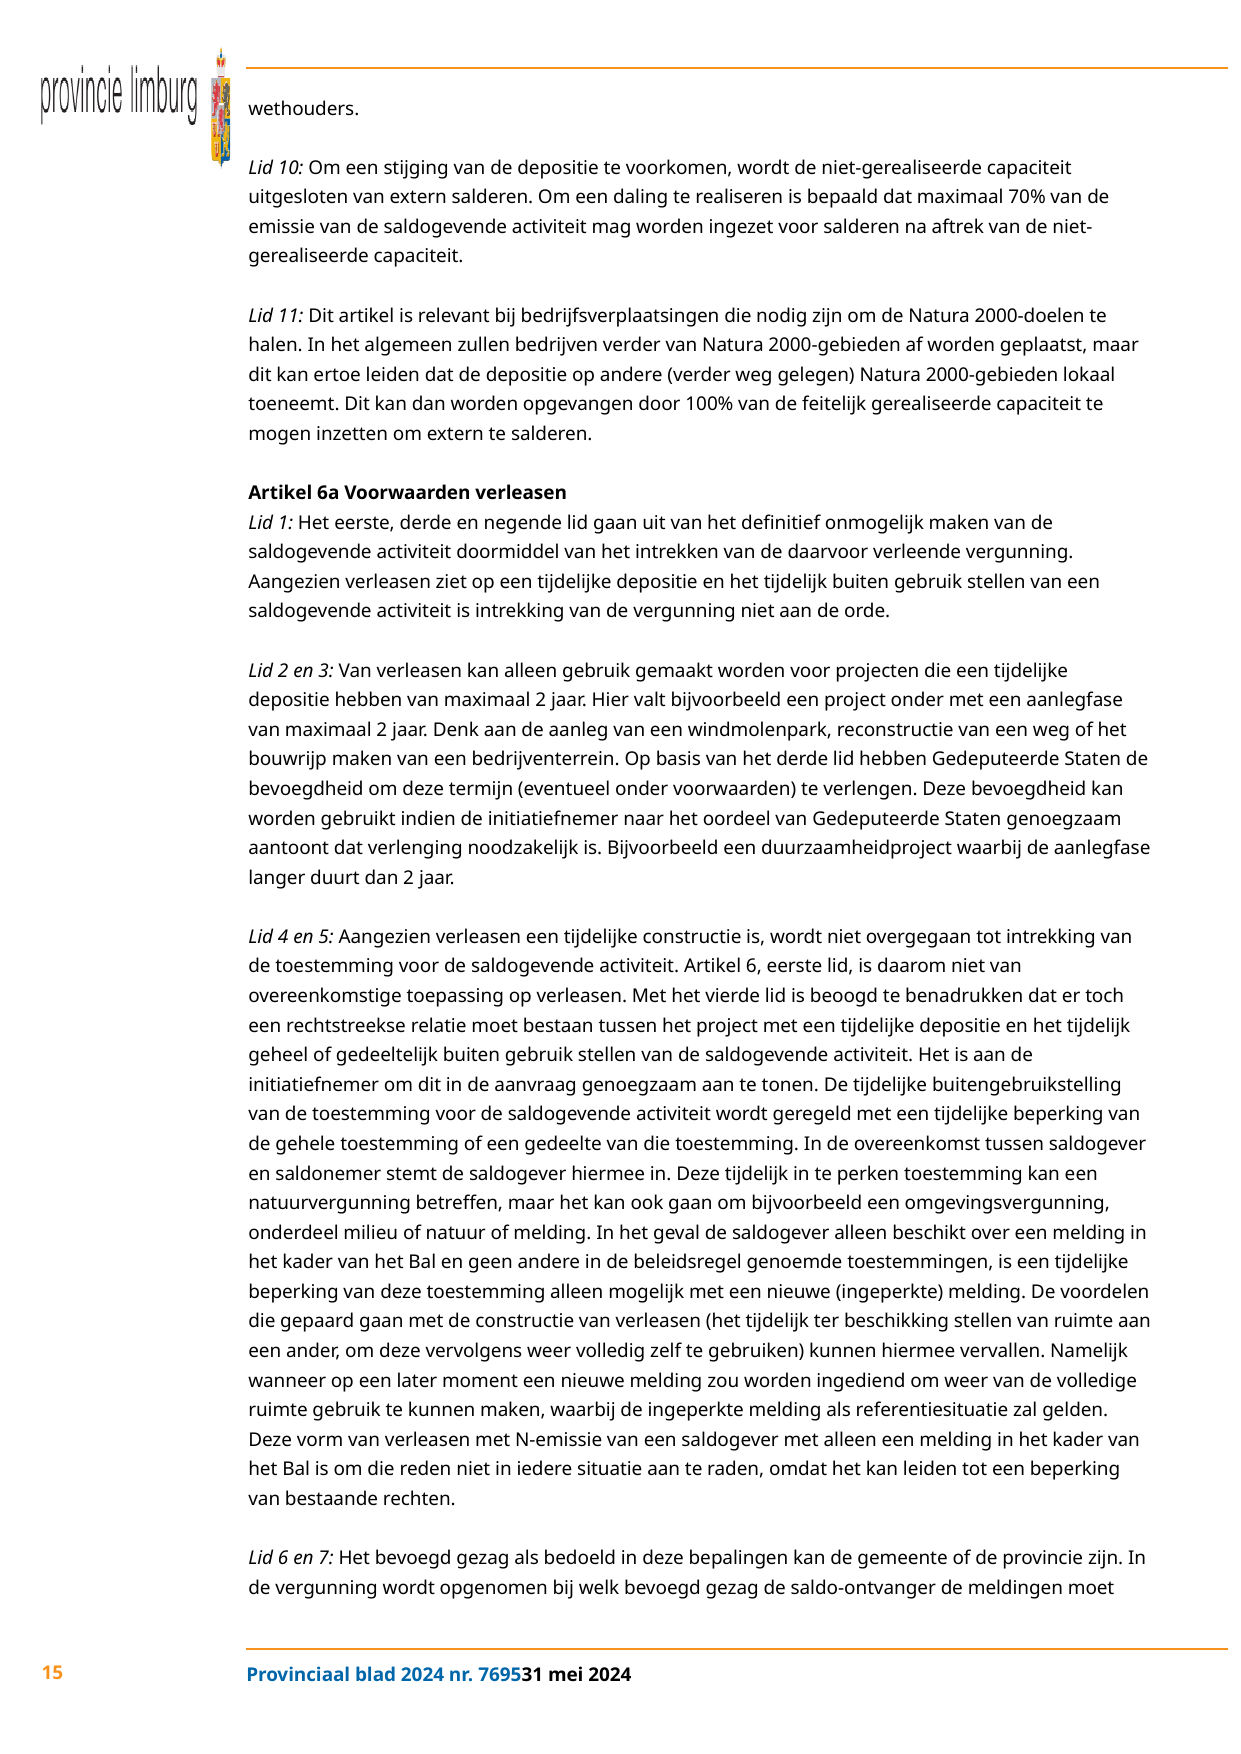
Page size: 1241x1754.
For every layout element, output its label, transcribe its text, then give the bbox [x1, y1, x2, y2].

text Lid 10: Om een stijging van de depositie te voorkomen, wordt de niet-gerealiseerde capaciteit uitgesloten van extern salderen. Om een daling te realiseren is bepaald dat maximaal 70% van de emissie van de saldogevende activiteit mag worden ingezet voor salderen na aftrek van de niet-gerealiseerde capaciteit. [248, 154, 1152, 268]
text Lid 6 en 7: Het bevoegd gezag als bedoeld in deze bepalingen kan de gemeente of de provincie zijn. In de vergunning wordt opgenomen bij welk bevoegd gezag de saldo-ontvanger de meldingen moet [248, 1544, 1152, 1600]
text Artikel 6a Voorwaarden verleasen [248, 479, 1152, 505]
text Lid 1: Het eerste, derde en negende lid gaan uit van het definitief onmogelijk maken van de saldogevende activiteit doormiddel van het intrekken van de daarvoor verleende vergunning. Aangezien verleasen ziet op een tijdelijke depositie en het tijdelijk buiten gebruik stellen van een saldogevende activiteit is intrekking van de vergunning niet aan de orde. [248, 509, 1152, 623]
text Lid 11: Dit artikel is relevant bij bedrijfsverplaatsingen die nodig zijn om de Natura 2000-doelen te halen. In het algemeen zullen bedrijven verder van Natura 2000-gebieden af worden geplaatst, maar dit kan ertoe leiden dat de depositie op andere (verder weg gelegen) Natura 2000-gebieden lokaal toeneemt. Dit kan dan worden opgevangen door 100% van de feitelijk gerealiseerde capaciteit te mogen inzetten om extern te salderen. [248, 302, 1152, 446]
text wethouders. [248, 95, 1152, 121]
text Lid 4 en 5: Aangezien verleasen een tijdelijke constructie is, wordt niet overgegaan tot intrekking van de toestemming voor de saldogevende activiteit. Artikel 6, eerste lid, is daarom niet van overeenkomstige toepassing op verleasen. Met het vierde lid is beoogd te benadrukken dat er toch een rechtstreekse relatie moet bestaan tussen het project met een tijdelijke depositie en het tijdelijk geheel of gedeeltelijk buiten gebruik stellen van de saldogevende activiteit. Het is aan de initiatiefnemer om dit in de aanvraag genoegzaam aan te tonen. De tijdelijke buitengebruikstelling van de toestemming voor de saldogevende activiteit wordt geregeld met een tijdelijke beperking van de gehele toestemming of een gedeelte van die toestemming. In de overeenkomst tussen saldogever en saldonemer stemt de saldogever hiermee in. Deze tijdelijk in te perken toestemming kan een natuurvergunning betreffen, maar het kan ook gaan om bijvoorbeeld een omgevingsvergunning, onderdeel milieu of natuur of melding. In het geval de saldogever alleen beschikt over een melding in het kader van het Bal en geen andere in de beleidsregel genoemde toestemmingen, is een tijdelijke beperking van deze toestemming alleen mogelijk met een nieuwe (ingeperkte) melding. De voordelen die gepaard gaan met de constructie van verleasen (het tijdelijk ter beschikking stellen van ruimte aan een ander, om deze vervolgens weer volledig zelf te gebruiken) kunnen hiermee vervallen. Namelijk wanneer op een later moment een nieuwe melding zou worden ingediend om weer van de volledige ruimte gebruik te kunnen maken, waarbij de ingeperkte melding als referentiesituatie zal gelden. Deze vorm van verleasen met N-emissie van een saldogever met alleen een melding in het kader van het Bal is om die reden niet in iedere situatie aan te raden, omdat het kan leiden tot een beperking van bestaande rechten. [248, 923, 1152, 1511]
text Lid 2 en 3: Van verleasen kan alleen gebruik gemaakt worden voor projecten die een tijdelijke depositie hebben van maximaal 2 jaar. Hier valt bijvoorbeeld een project onder met een aanlegfase van maximaal 2 jaar. Denk aan de aanleg van een windmolenpark, reconstructie van een weg of het bouwrijp maken van een bedrijventerrein. Op basis van het derde lid hebben Gedeputeerde Staten de bevoegdheid om deze termijn (eventueel onder voorwaarden) te verlengen. Deze bevoegdheid kan worden gebruikt indien de initiatiefnemer naar het oordeel van Gedeputeerde Staten genoegzaam aantoont dat verlenging noodzakelijk is. Bijvoorbeeld een duurzaamheidproject waarbij de aanlegfase langer duurt dan 2 jaar. [248, 657, 1152, 890]
picture [41, 47, 231, 172]
